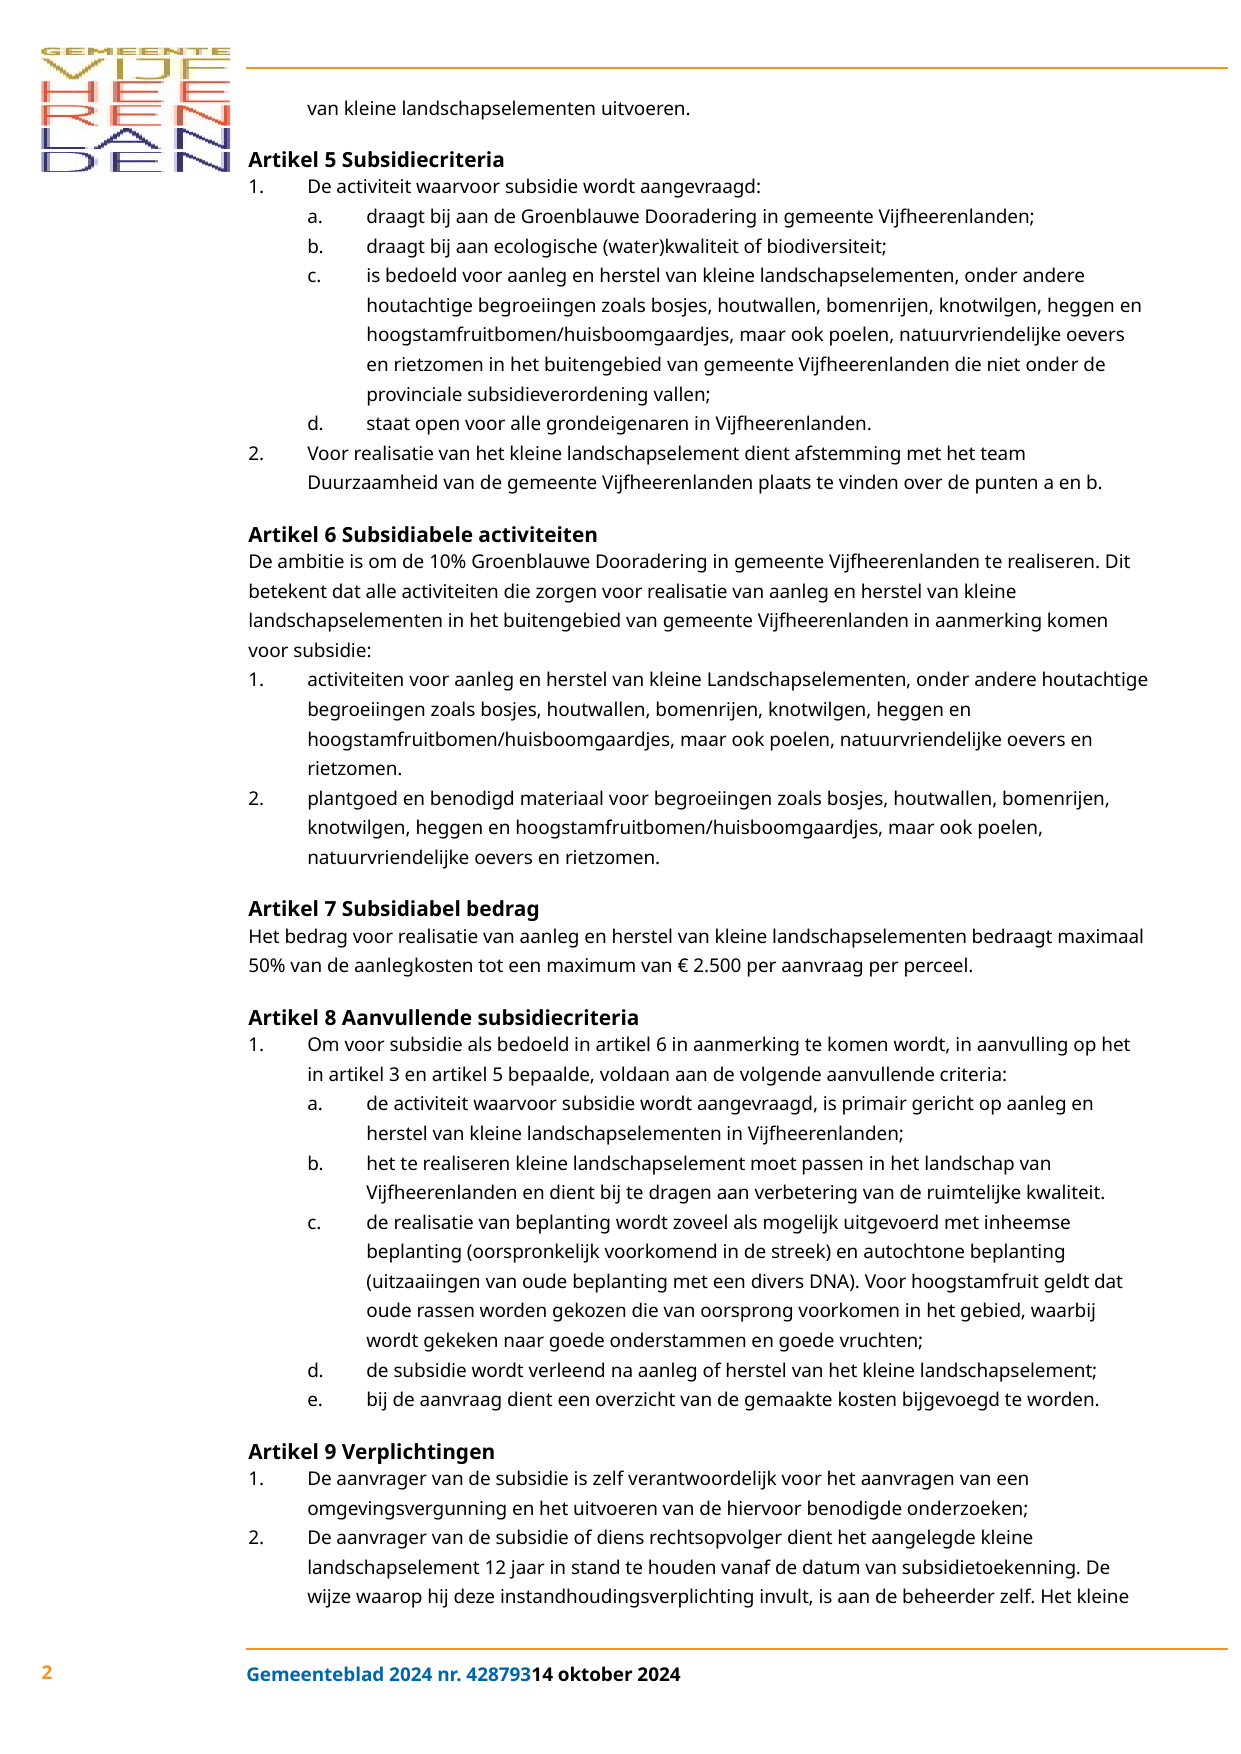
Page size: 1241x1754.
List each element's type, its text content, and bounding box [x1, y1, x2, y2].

list De aanvrager van de subsidie is zelf verantwoordelijk voor het aanvragen van een omgevingsvergunning en het uitvoeren van de hiervoor benodigde onderzoeken; [248, 1465, 1152, 1521]
list De activiteit waarvoor subsidie wordt aangevraagd: [248, 174, 1152, 199]
list het te realiseren kleine landschapselement moet passen in het landschap van Vijfheerenlanden en dient bij te dragen aan verbetering van de ruimtelijke kwaliteit. [307, 1150, 1152, 1205]
list plantgoed en benodigd materiaal voor begroeiingen zoals bosjes, houtwallen, bomenrijen, knotwilgen, heggen en hoogstamfruitbomen/huisboomgaardjes, maar ook poelen, natuurvriendelijke oevers en rietzomen. [248, 785, 1152, 870]
text Artikel 8 Aanvullende subsidiecriteria [248, 1003, 1152, 1031]
list activiteiten voor aanleg en herstel van kleine Landschapselementen, onder andere houtachtige begroeiingen zoals bosjes, houtwallen, bomenrijen, knotwilgen, heggen en hoogstamfruitbomen/huisboomgaardjes, maar ook poelen, natuurvriendelijke oevers en rietzomen. [248, 667, 1152, 781]
list draagt bij aan de Groenblauwe Dooradering in gemeente Vijfheerenlanden; [307, 203, 1152, 229]
text Artikel 6 Subsidiabele activiteiten [248, 520, 1152, 548]
text Artikel 9 Verplichtingen [248, 1437, 1152, 1465]
list is bedoeld voor aanleg en herstel van kleine landschapselementen, onder andere houtachtige begroeiingen zoals bosjes, houtwallen, bomenrijen, knotwilgen, heggen en hoogstamfruitbomen/huisboomgaardjes, maar ook poelen, natuurvriendelijke oevers en rietzomen in het buitengebied van gemeente Vijfheerenlanden die niet onder de provinciale subsidieverordening vallen; [307, 262, 1152, 406]
list draagt bij aan ecologische (water)kwaliteit of biodiversiteit; [307, 233, 1152, 258]
list Om voor subsidie als bedoeld in artikel 6 in aanmerking te komen wordt, in aanvulling op het in artikel 3 en artikel 5 bepaalde, voldaan aan de volgende aanvullende criteria: [248, 1031, 1152, 1087]
list de realisatie van beplanting wordt zoveel als mogelijk uitgevoerd met inheemse beplanting (oorspronkelijk voorkomend in de streek) en autochtone beplanting (uitzaaiingen van oude beplanting met een divers DNA). Voor hoogstamfruit geldt dat oude rassen worden gekozen die van oorsprong voorkomen in het gebied, waarbij wordt gekeken naar goede onderstammen en goede vruchten; [307, 1209, 1152, 1353]
list De aanvrager van de subsidie of diens rechtsopvolger dient het aangelegde kleine landschapselement 12 jaar in stand te houden vanaf de datum van subsidietoekenning. De wijze waarop hij deze instandhoudingsverplichting invult, is aan de beheerder zelf. Het kleine [248, 1524, 1152, 1609]
text De ambitie is om de 10% Groenblauwe Dooradering in gemeente Vijfheerenlanden te realiseren. Dit betekent dat alle activiteiten die zorgen voor realisatie van aanleg en herstel van kleine landschapselementen in het buitengebied van gemeente Vijfheerenlanden in aanmerking komen voor subsidie: [248, 548, 1152, 663]
list bij de aanvraag dient een overzicht van de gemaakte kosten bijgevoegd te worden. [307, 1386, 1152, 1412]
list van kleine landschapselementen uitvoeren. [248, 95, 1152, 121]
picture [41, 47, 231, 172]
text Het bedrag voor realisatie van aanleg en herstel van kleine landschapselementen bedraagt maximaal 50% van de aanlegkosten tot een maximum van € 2.500 per aanvraag per perceel. [248, 923, 1152, 978]
list de subsidie wordt verleend na aanleg of herstel van het kleine landschapselement; [307, 1357, 1152, 1383]
list de activiteit waarvoor subsidie wordt aangevraagd, is primair gericht op aanleg en herstel van kleine landschapselementen in Vijfheerenlanden; [307, 1091, 1152, 1146]
text Artikel 7 Subsidiabel bedrag [248, 894, 1152, 923]
list Voor realisatie van het kleine landschapselement dient afstemming met het team Duurzaamheid van de gemeente Vijfheerenlanden plaats te vinden over de punten a en b. [248, 440, 1152, 495]
list staat open voor alle grondeigenaren in Vijfheerenlanden. [307, 410, 1152, 436]
text Artikel 5 Subsidiecriteria [248, 145, 1152, 174]
